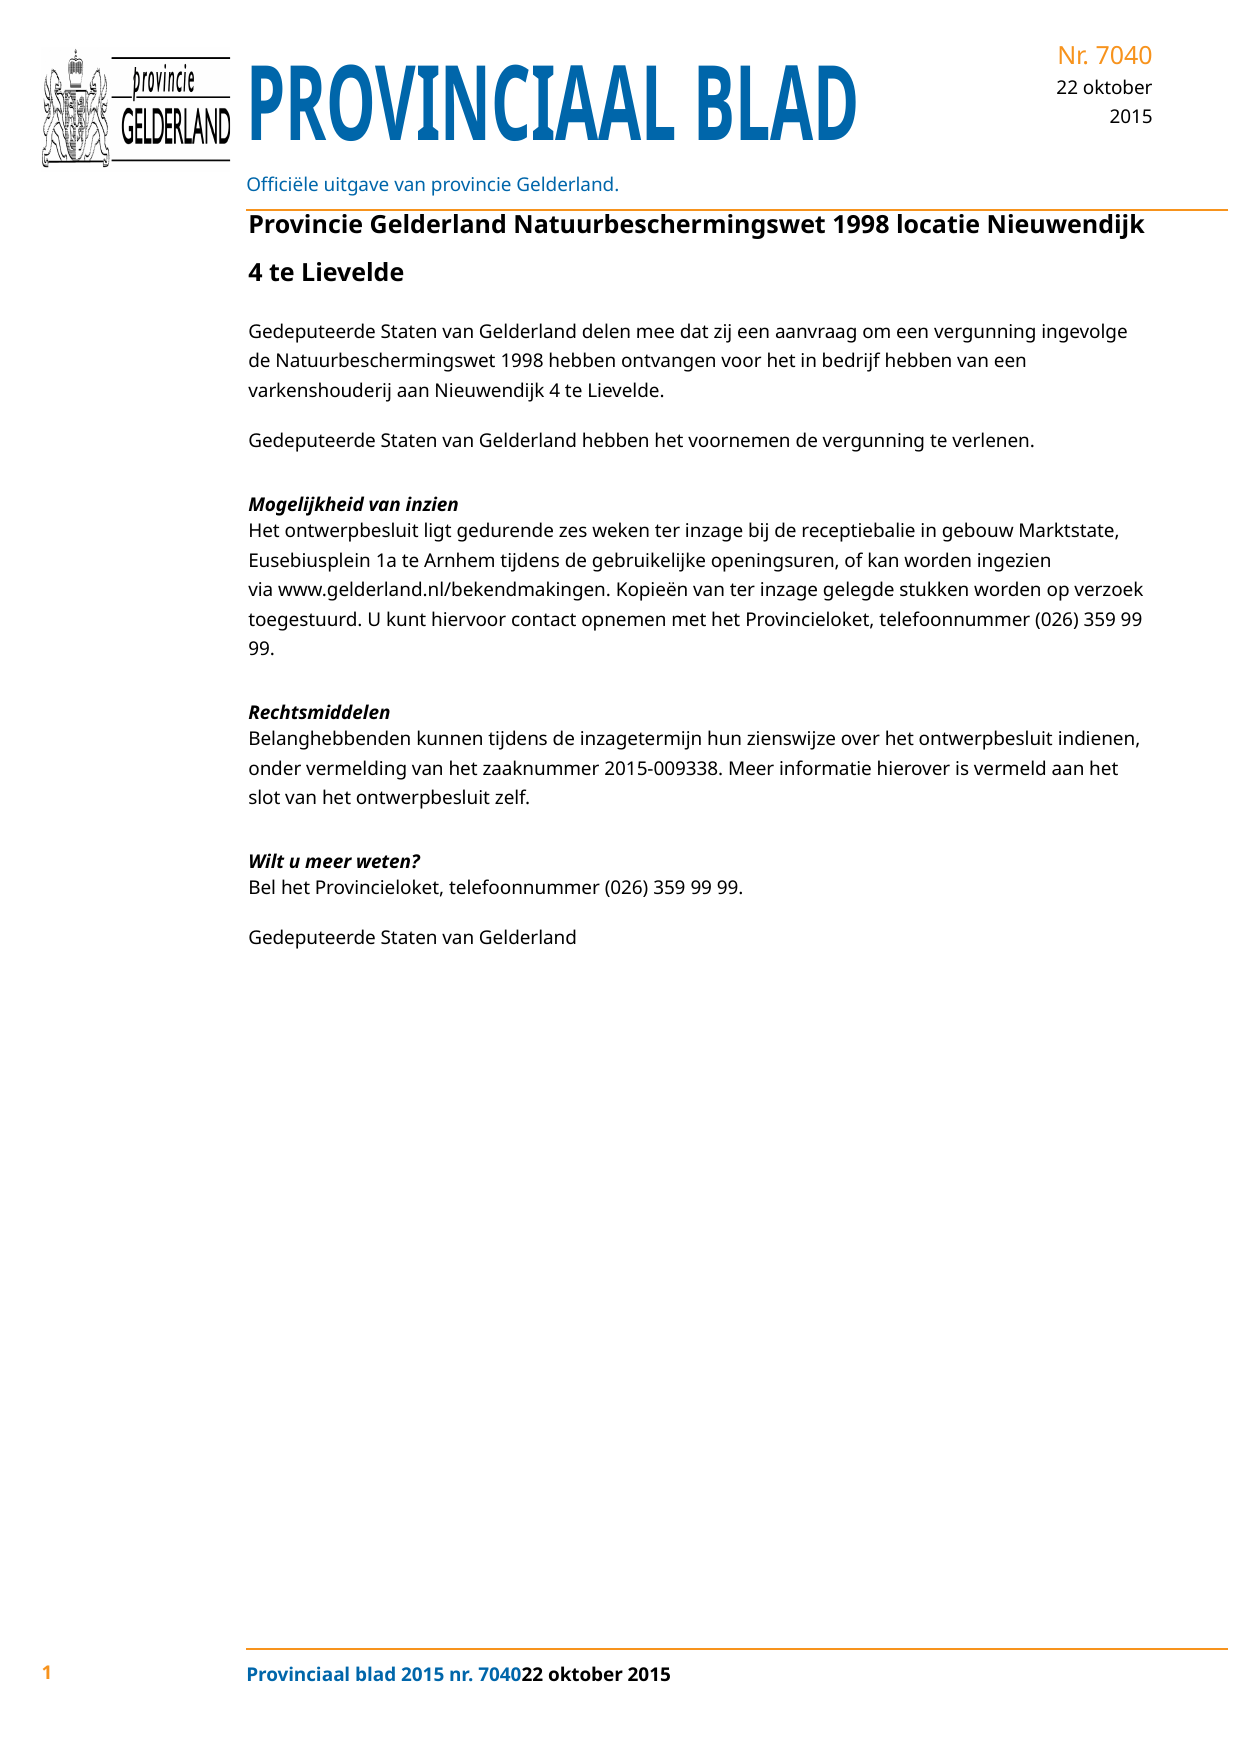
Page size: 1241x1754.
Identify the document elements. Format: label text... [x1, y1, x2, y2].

text Mogelijkheid van inzien [248, 491, 1152, 517]
text Bel het Provincieloket, telefoonnummer (026) 359 99 99. [248, 874, 1152, 900]
text Gedeputeerde Staten van Gelderland delen mee dat zij een aanvraag om een vergunning ingevolge de Natuurbeschermingswet 1998 hebben ontvangen voor het in bedrijf hebben van een varkenshouderij aan Nieuwendijk 4 te Lievelde. [248, 318, 1152, 403]
text Gedeputeerde Staten van Gelderland [248, 924, 1152, 950]
text Gedeputeerde Staten van Gelderland hebben het voornemen de vergunning te verlenen. [248, 427, 1152, 453]
text Wilt u meer weten? [248, 848, 1152, 874]
picture [41, 47, 231, 172]
text Belanghebbenden kunnen tijdens de inzagetermijn hun zienswijze over het ontwerpbesluit indienen, onder vermelding van het zaaknummer 2015-009338. Meer informatie hierover is vermeld aan het slot van het ontwerpbesluit zelf. [248, 725, 1152, 810]
text Het ontwerpbesluit ligt gedurende zes weken ter inzage bij de receptiebalie in gebouw Marktstate, Eusebiusplein 1a te Arnhem tijdens de gebruikelijke openingsuren, of kan worden ingezien via www.gelderland.nl/bekendmakingen. Kopieën van ter inzage gelegde stukken worden op verzoek toegestuurd. U kunt hiervoor contact opnemen met het Provincieloket, telefoonnummer (026) 359 99 99. [248, 517, 1152, 661]
text Rechtsmiddelen [248, 699, 1152, 725]
text Provincie Gelderland Natuurbeschermingswet 1998 locatie Nieuwendijk 4 te Lievelde [248, 211, 1152, 288]
